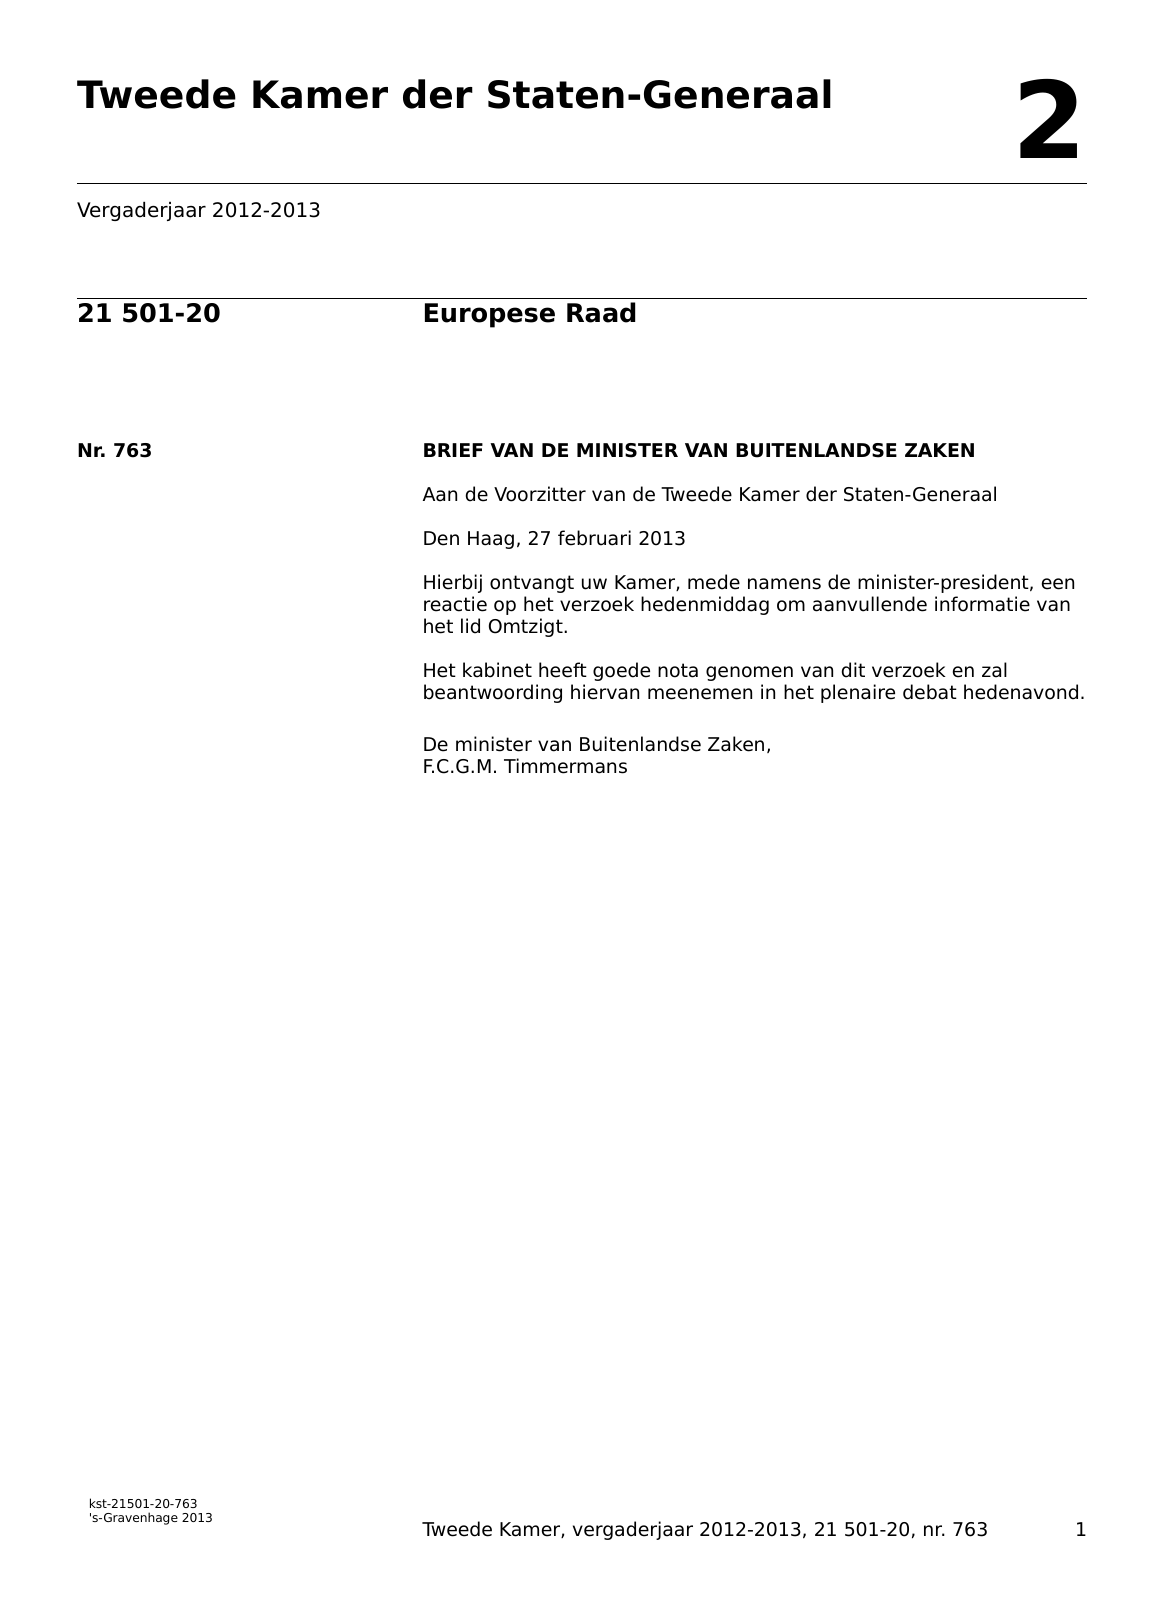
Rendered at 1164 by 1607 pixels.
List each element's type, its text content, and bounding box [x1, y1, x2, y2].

table_cell Vergaderjaar 2012-2013 [77, 184, 1087, 298]
subtitle Nr. 763 BRIEF VAN DE MINISTER VAN BUITENLANDSE ZAKEN [77, 440, 1087, 462]
text Het kabinet heeft goede nota genomen van dit verzoek en zal beantwoording hiervan meenemen in het plenaire debat hedenavond. [422, 660, 1087, 704]
text Aan de Voorzitter van de Tweede Kamer der Staten-Generaal [422, 484, 1087, 506]
text De minister van Buitenlandse Zaken, F.C.G.M. Timmermans [422, 734, 1087, 778]
text Den Haag, 27 februari 2013 [422, 528, 1087, 550]
subtitle 21 501-20 Europese Raad [77, 299, 1087, 329]
table_header 2 [886, 59, 1087, 183]
text Hierbij ontvangt uw Kamer, mede namens de minister-president, een reactie op het verzoek hedenmiddag om aanvullende informatie van het lid Omtzigt. [422, 572, 1087, 638]
text kst-21501-20-763 [88, 1497, 323, 1511]
table_header Tweede Kamer der Staten-Generaal [77, 59, 886, 183]
text 's-Gravenhage 2013 [88, 1511, 323, 1525]
